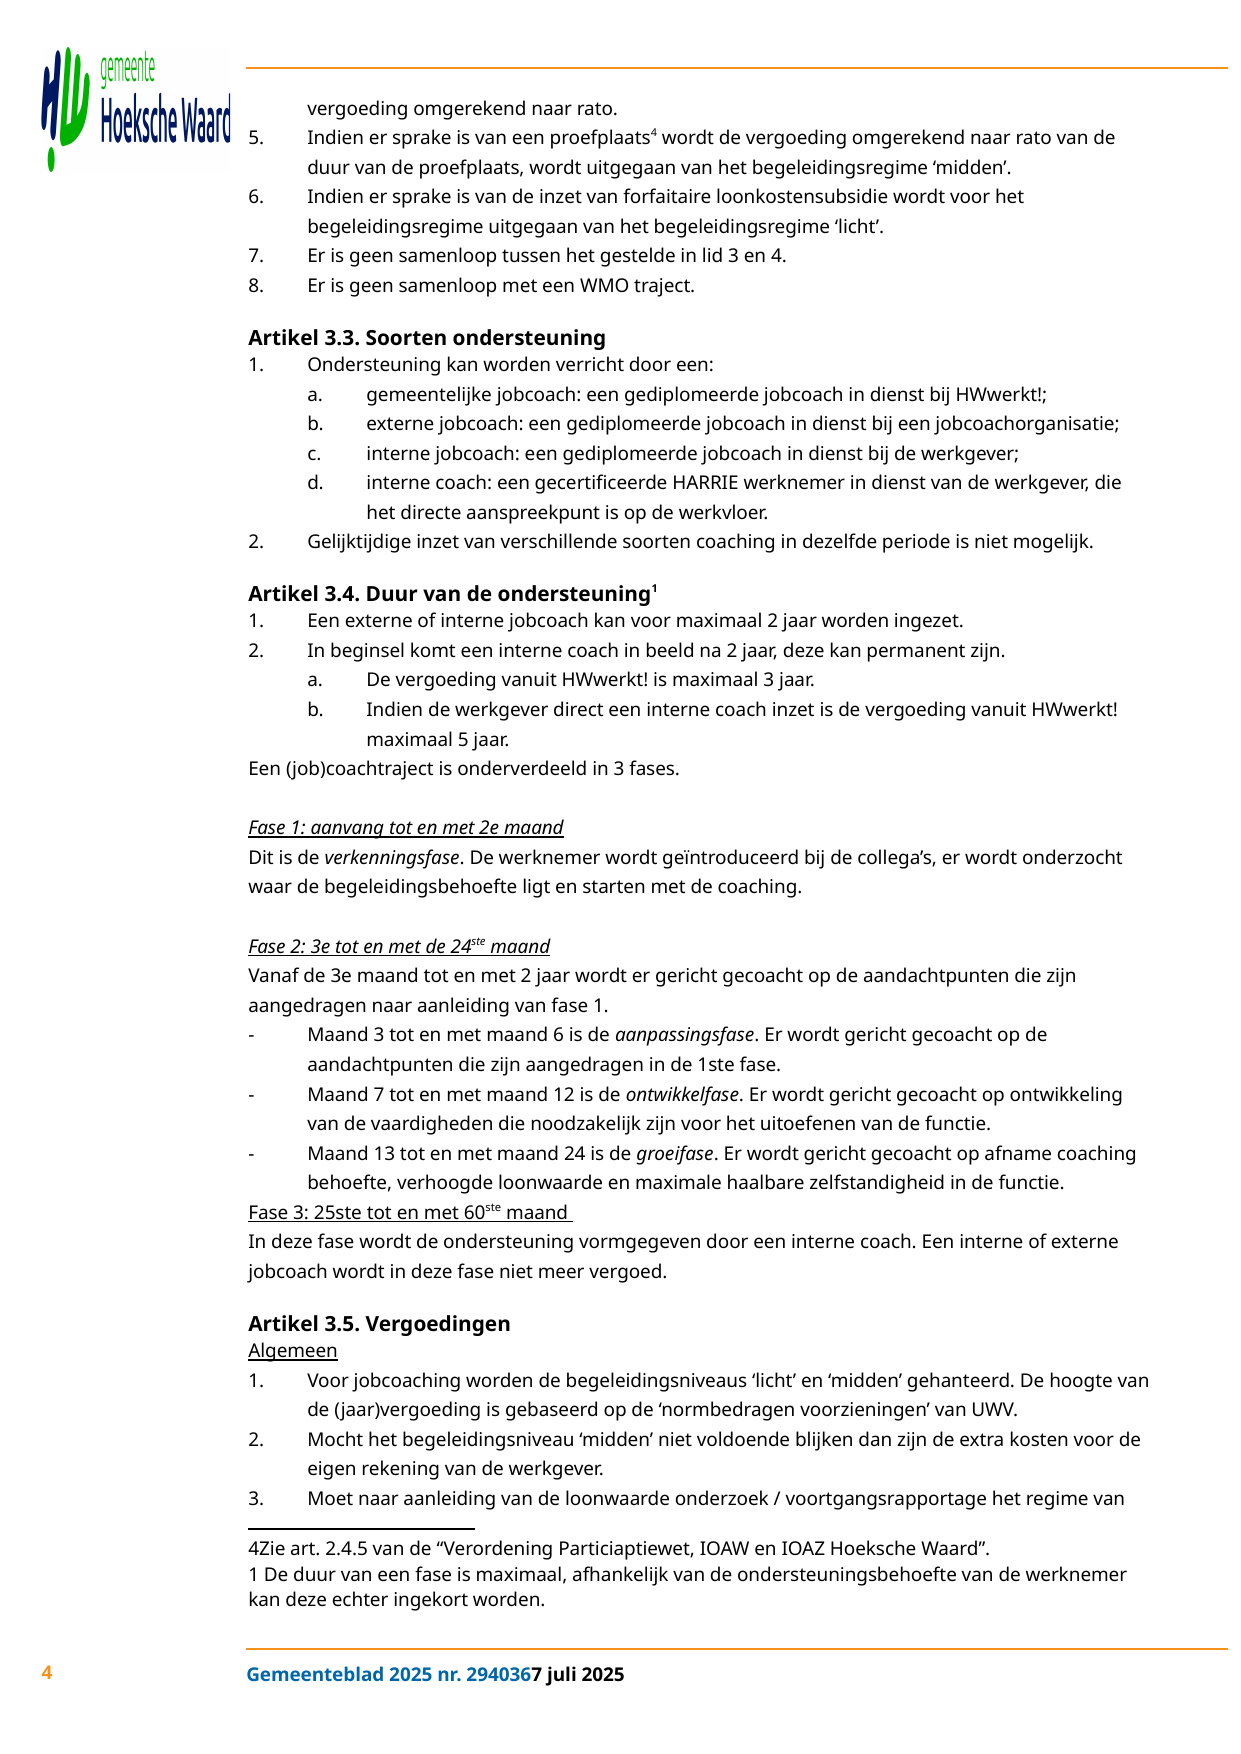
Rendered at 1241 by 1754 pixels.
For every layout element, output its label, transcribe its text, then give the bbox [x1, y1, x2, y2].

text Fase 1: aanvang tot en met 2e maand [248, 814, 1152, 840]
list Er is geen samenloop met een WMO traject. [248, 272, 1152, 298]
list Maand 3 tot en met maand 6 is de aanpassingsfase. Er wordt gericht gecoacht op de aandachtpunten die zijn aangedragen in de 1ste fase. [248, 1022, 1152, 1077]
list Indien er sprake is van de inzet van forfaitaire loonkostensubsidie wordt voor het begeleidingsregime uitgegaan van het begeleidingsregime ‘licht’. [248, 183, 1152, 239]
text Artikel 3.5. Vergoedingen [248, 1309, 1152, 1337]
text Dit is de verkenningsfase. De werknemer wordt geïntroduceerd bij de collega’s, er wordt onderzocht waar de begeleidingsbehoefte ligt en starten met de coaching. [248, 844, 1152, 899]
text Vanaf de 3e maand tot en met 2 jaar wordt er gericht gecoacht op de aandachtpunten die zijn aangedragen naar aanleiding van fase 1. [248, 962, 1152, 1018]
list Ondersteuning kan worden verricht door een: [248, 351, 1152, 377]
list Gelijktijdige inzet van verschillende soorten coaching in dezelfde periode is niet mogelijk. [248, 529, 1152, 554]
list Indien er sprake is van een proefplaats wordt de vergoeding omgerekend naar rato van de duur van de proefplaats, wordt uitgegaan van het begeleidingsregime ‘midden’. [248, 124, 1152, 180]
list interne coach: een gecertificeerde HARRIE werknemer in dienst van de werkgever, die het directe aanspreekpunt is op de werkvloer. [307, 469, 1152, 525]
picture [41, 47, 231, 172]
list Zie art. 2.4.5 van de “Verordening Particiaptiewet, IOAW en IOAZ Hoeksche Waard”. [248, 1535, 1152, 1561]
text Artikel 3.3. Soorten ondersteuning [248, 323, 1152, 351]
text Een (job)coachtraject is onderverdeeld in 3 fases. [248, 755, 1152, 781]
list gemeentelijke jobcoach: een gediplomeerde jobcoach in dienst bij HWwerkt!; [307, 381, 1152, 406]
text Artikel 3.4. Duur van de ondersteuning [248, 579, 1152, 607]
text Fase 2: 3e tot en met de 24ste maand [248, 933, 1152, 959]
list externe jobcoach: een gediplomeerde jobcoach in dienst bij een jobcoachorganisatie; [307, 410, 1152, 436]
list Indien de werkgever direct een interne coach inzet is de vergoeding vanuit HWwerkt! maximaal 5 jaar. [307, 696, 1152, 752]
list vergoeding omgerekend naar rato. [248, 95, 1152, 121]
text In deze fase wordt de ondersteuning vormgegeven door een interne coach. Een interne of externe jobcoach wordt in deze fase niet meer vergoed. [248, 1229, 1152, 1284]
text Fase 3: 25ste tot en met 60ste maand [248, 1199, 1152, 1225]
list De vergoeding vanuit HWwerkt! is maximaal 3 jaar. [307, 667, 1152, 692]
list Een externe of interne jobcoach kan voor maximaal 2 jaar worden ingezet. [248, 607, 1152, 633]
list Mocht het begeleidingsniveau ‘midden’ niet voldoende blijken dan zijn de extra kosten voor de eigen rekening van de werkgever. [248, 1426, 1152, 1481]
list Er is geen samenloop tussen het gestelde in lid 3 en 4. [248, 243, 1152, 268]
text Algemeen [248, 1337, 1152, 1363]
list interne jobcoach: een gediplomeerde jobcoach in dienst bij de werkgever; [307, 440, 1152, 466]
list Voor jobcoaching worden de begeleidingsniveaus ‘licht’ en ‘midden’ gehanteerd. De hoogte van de (jaar)vergoeding is gebaseerd op de ‘normbedragen voorzieningen’ van UWV. [248, 1367, 1152, 1422]
list Maand 7 tot en met maand 12 is de ontwikkelfase. Er wordt gericht gecoacht op ontwikkeling van de vaardigheden die noodzakelijk zijn voor het uitoefenen van de functie. [248, 1081, 1152, 1136]
list In beginsel komt een interne coach in beeld na 2 jaar, deze kan permanent zijn. [248, 637, 1152, 663]
list Maand 13 tot en met maand 24 is de groeifase. Er wordt gericht gecoacht op afname coaching behoefte, verhoogde loonwaarde en maximale haalbare zelfstandigheid in de functie. [248, 1140, 1152, 1195]
list Moet naar aanleiding van de loonwaarde onderzoek / voortgangsrapportage het regime van [248, 1485, 1152, 1511]
text De duur van een fase is maximaal, afhankelijk van de ondersteuningsbehoefte van de werknemer kan deze echter ingekort worden. [248, 1561, 1152, 1612]
